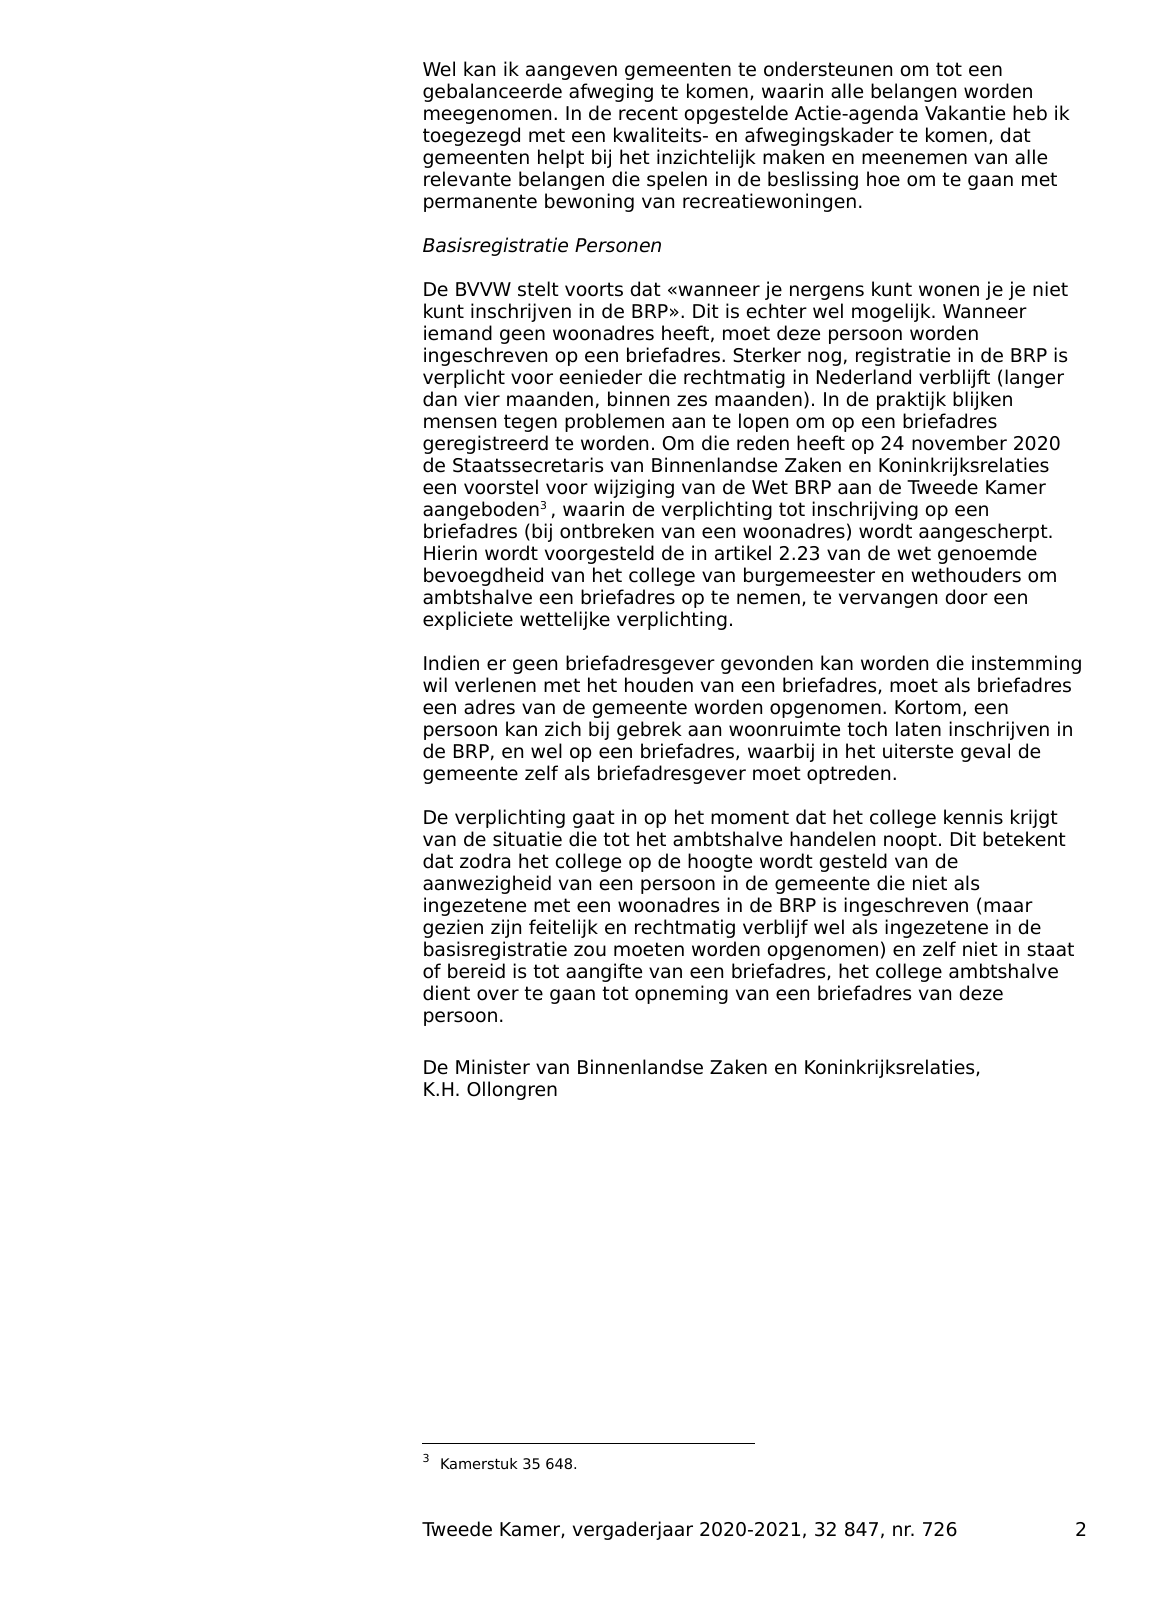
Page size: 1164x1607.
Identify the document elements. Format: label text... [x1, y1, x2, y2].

text Wel kan ik aangeven gemeenten te ondersteunen om tot een gebalanceerde afweging te komen, waarin alle belangen worden meegenomen. In de recent opgestelde Actie-agenda Vakantie heb ik toegezegd met een kwaliteits- en afwegingskader te komen, dat gemeenten helpt bij het inzichtelijk maken en meenemen van alle relevante belangen die spelen in de beslissing hoe om te gaan met permanente bewoning van recreatiewoningen. [422, 59, 1087, 213]
text De BVVW stelt voorts dat «wanneer je nergens kunt wonen je je niet kunt inschrijven in de BRP». Dit is echter wel mogelijk. Wanneer iemand geen woonadres heeft, moet deze persoon worden ingeschreven op een briefadres. Sterker nog, registratie in de BRP is verplicht voor eenieder die rechtmatig in Nederland verblijft (langer dan vier maanden, binnen zes maanden). In de praktijk blijken mensen tegen problemen aan te lopen om op een briefadres geregistreerd te worden. Om die reden heeft op 24 november 2020 de Staatssecretaris van Binnenlandse Zaken en Koninkrijksrelaties een voorstel voor wijziging van de Wet BRP aan de Tweede Kamer aangeboden, waarin de verplichting tot inschrijving op een briefadres (bij ontbreken van een woonadres) wordt aangescherpt. Hierin wordt voorgesteld de in artikel 2.23 van de wet genoemde bevoegdheid van het college van burgemeester en wethouders om ambtshalve een briefadres op te nemen, te vervangen door een expliciete wettelijke verplichting. [422, 279, 1087, 631]
text Indien er geen briefadresgever gevonden kan worden die instemming wil verlenen met het houden van een briefadres, moet als briefadres een adres van de gemeente worden opgenomen. Kortom, een persoon kan zich bij gebrek aan woonruimte toch laten inschrijven in de BRP, en wel op een briefadres, waarbij in het uiterste geval de gemeente zelf als briefadresgever moet optreden. [422, 653, 1087, 785]
text De Minister van Binnenlandse Zaken en Koninkrijksrelaties, K.H. Ollongren [422, 1057, 1087, 1101]
text De verplichting gaat in op het moment dat het college kennis krijgt van de situatie die tot het ambtshalve handelen noopt. Dit betekent dat zodra het college op de hoogte wordt gesteld van de aanwezigheid van een persoon in de gemeente die niet als ingezetene met een woonadres in de BRP is ingeschreven (maar gezien zijn feitelijk en rechtmatig verblijf wel als ingezetene in de basisregistratie zou moeten worden opgenomen) en zelf niet in staat of bereid is tot aangifte van een briefadres, het college ambtshalve dient over te gaan tot opneming van een briefadres van deze persoon. [422, 807, 1087, 1027]
text Kamerstuk 35 648. [422, 1452, 1087, 1474]
subtitle Basisregistratie Personen [422, 235, 1087, 257]
